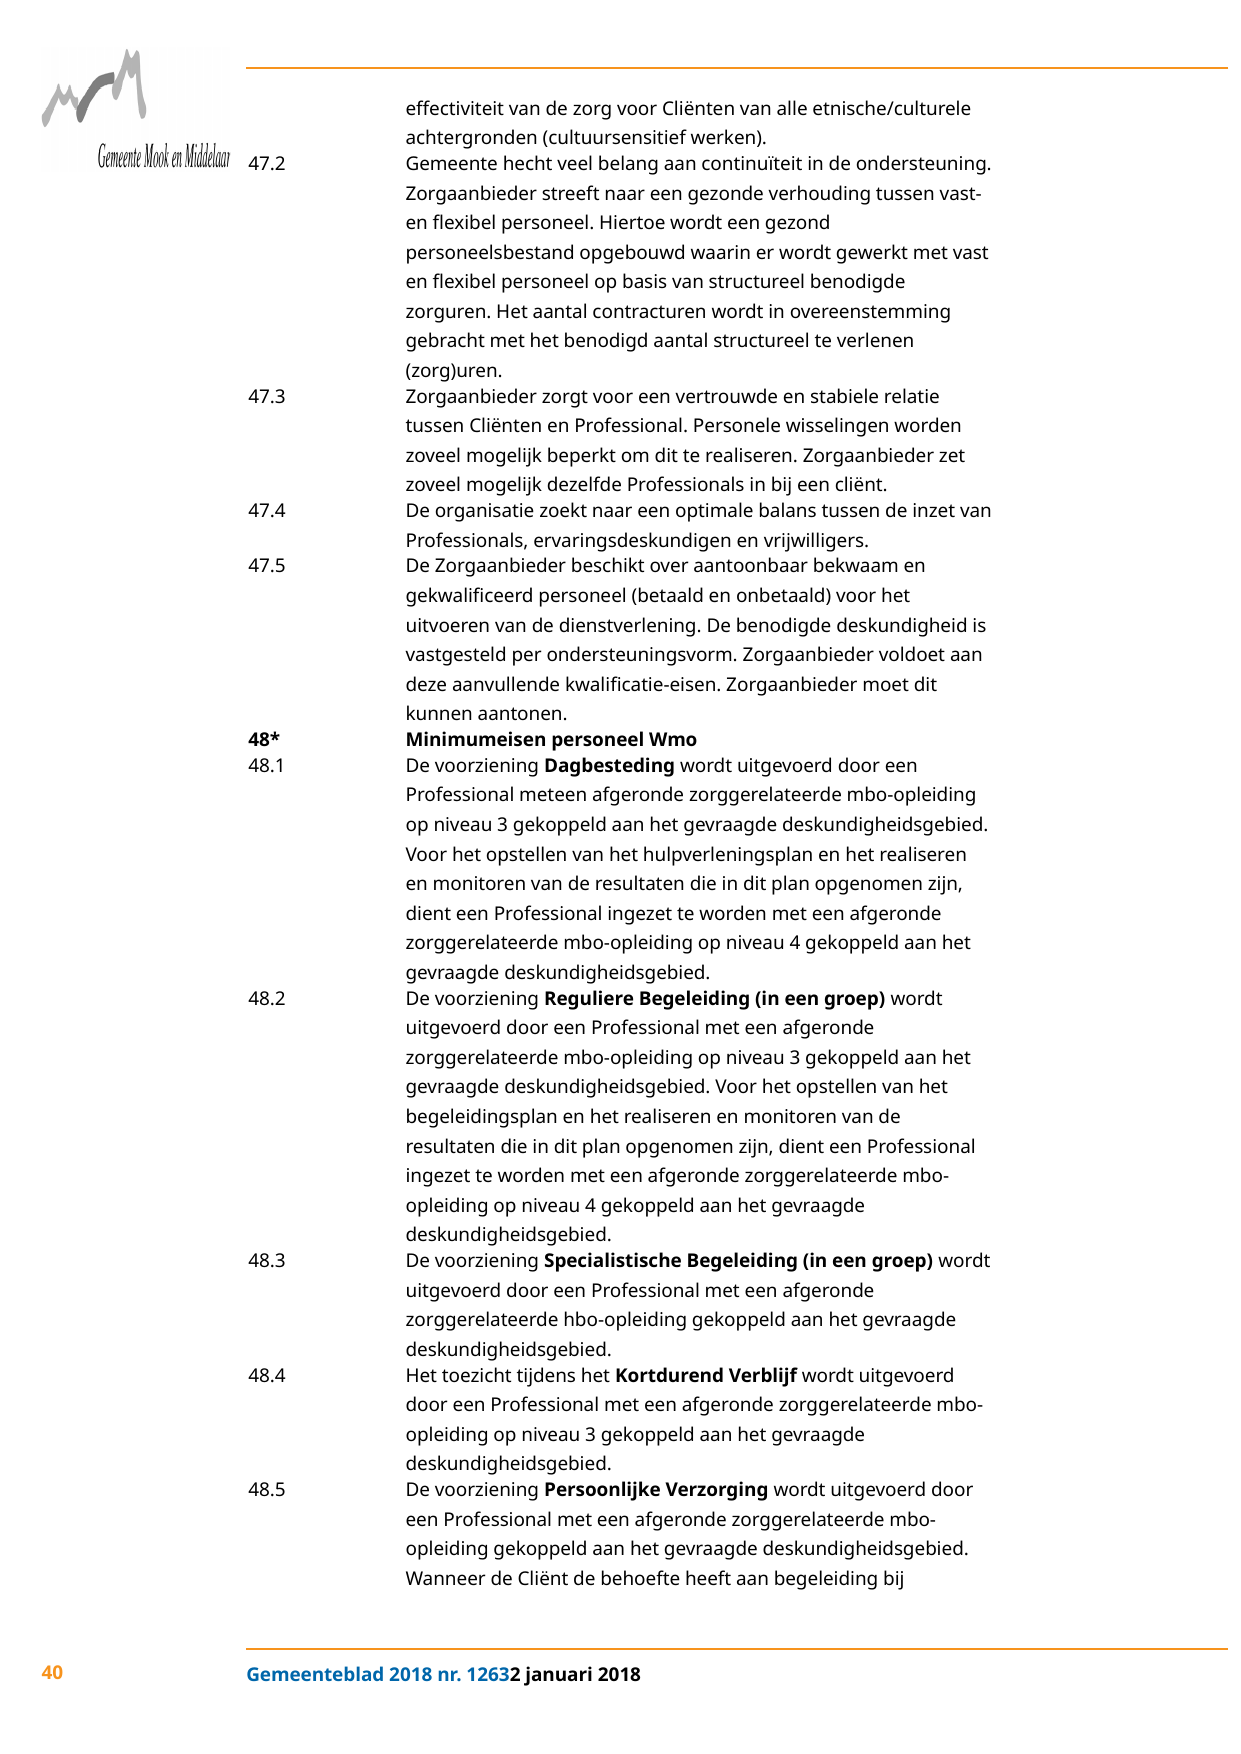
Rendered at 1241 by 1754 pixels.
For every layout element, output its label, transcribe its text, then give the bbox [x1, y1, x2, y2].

table_cell Minimumeisen personeel Wmo [405, 726, 994, 752]
table_cell De Zorgaanbieder beschikt over aantoonbaar bekwaam en gekwalificeerd personeel (betaald en onbetaald) voor het uitvoeren van de dienstverlening. De benodigde deskundigheid is vastgesteld per ondersteuningsvorm. Zorgaanbieder voldoet aan deze aanvullende kwalificatie-eisen. Zorgaanbieder moet dit kunnen aantonen. [405, 553, 994, 726]
table_cell 47.3 [248, 383, 405, 497]
picture [41, 47, 231, 172]
table_cell 48.4 [248, 1362, 405, 1476]
table_cell 48.2 [248, 985, 405, 1247]
table_cell 48.1 [248, 752, 405, 985]
table_cell Zorgaanbieder zorgt voor een vertrouwde en stabiele relatie tussen Cliënten en Professional. Personele wisselingen worden zoveel mogelijk beperkt om dit te realiseren. Zorgaanbieder zet zoveel mogelijk dezelfde Professionals in bij een cliënt. [405, 383, 994, 497]
table_cell 47.5 [248, 553, 405, 726]
table_cell 47.2 [248, 150, 405, 383]
table_cell De voorziening Specialistische Begeleiding (in een groep) wordt uitgevoerd door een Professional met een afgeronde zorggerelateerde hbo-opleiding gekoppeld aan het gevraagde deskundigheidsgebied. [405, 1247, 994, 1362]
table_cell De voorziening Persoonlijke Verzorging wordt uitgevoerd door een Professional met een afgeronde zorggerelateerde mbo-opleiding gekoppeld aan het gevraagde deskundigheidsgebied. Wanneer de Cliënt de behoefte heeft aan begeleiding bij [405, 1476, 994, 1591]
table_cell 48.3 [248, 1247, 405, 1362]
table_cell De voorziening Dagbesteding wordt uitgevoerd door een Professional meteen afgeronde zorggerelateerde mbo-opleiding op niveau 3 gekoppeld aan het gevraagde deskundigheidsgebied. Voor het opstellen van het hulpverleningsplan en het realiseren en monitoren van de resultaten die in dit plan opgenomen zijn, dient een Professional ingezet te worden met een afgeronde zorggerelateerde mbo-opleiding op niveau 4 gekoppeld aan het gevraagde deskundigheidsgebied. [405, 752, 994, 985]
table_cell Het toezicht tijdens het Kortdurend Verblijf wordt uitgevoerd door een Professional met een afgeronde zorggerelateerde mbo-opleiding op niveau 3 gekoppeld aan het gevraagde deskundigheidsgebied. [405, 1362, 994, 1476]
table_cell [248, 95, 405, 150]
table_cell Gemeente hecht veel belang aan continuïteit in de ondersteuning. Zorgaanbieder streeft naar een gezonde verhouding tussen vast- en flexibel personeel. Hiertoe wordt een gezond personeelsbestand opgebouwd waarin er wordt gewerkt met vast en flexibel personeel op basis van structureel benodigde zorguren. Het aantal contracturen wordt in overeenstemming gebracht met het benodigd aantal structureel te verlenen (zorg)uren. [405, 150, 994, 383]
table_cell 48.5 [248, 1476, 405, 1591]
table_cell 47.4 [248, 498, 405, 553]
table_cell effectiviteit van de zorg voor Cliënten van alle etnische/culturele achtergronden (cultuursensitief werken). [405, 95, 994, 150]
table_cell De organisatie zoekt naar een optimale balans tussen de inzet van Professionals, ervaringsdeskundigen en vrijwilligers. [405, 498, 994, 553]
table_cell De voorziening Reguliere Begeleiding (in een groep) wordt uitgevoerd door een Professional met een afgeronde zorggerelateerde mbo-opleiding op niveau 3 gekoppeld aan het gevraagde deskundigheidsgebied. Voor het opstellen van het begeleidingsplan en het realiseren en monitoren van de resultaten die in dit plan opgenomen zijn, dient een Professional ingezet te worden met een afgeronde zorggerelateerde mbo-opleiding op niveau 4 gekoppeld aan het gevraagde deskundigheidsgebied. [405, 985, 994, 1247]
table_cell 48* [248, 726, 405, 752]
